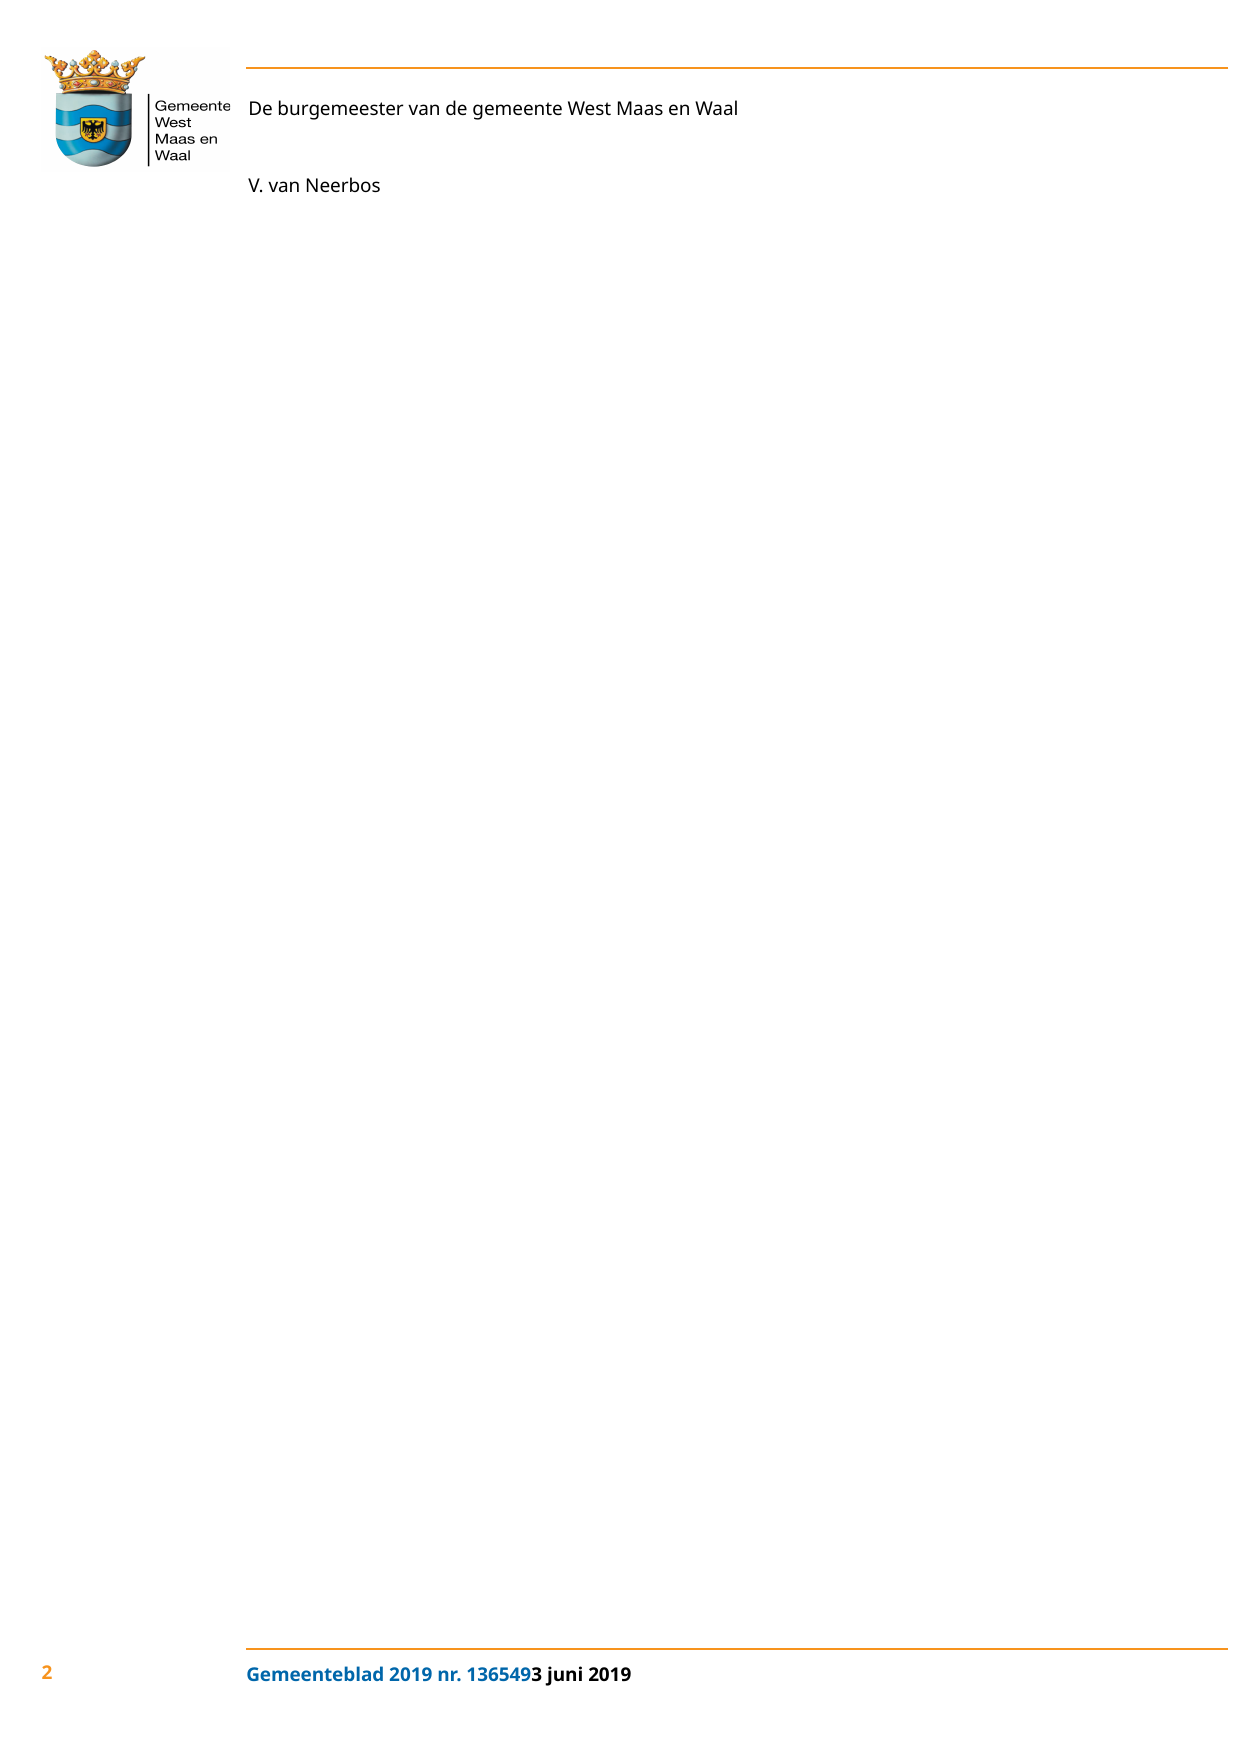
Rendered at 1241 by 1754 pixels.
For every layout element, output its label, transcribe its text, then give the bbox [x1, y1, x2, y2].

text V. van Neerbos [248, 172, 1152, 198]
picture [41, 47, 231, 172]
text De burgemeester van de gemeente West Maas en Waal [248, 95, 1152, 121]
